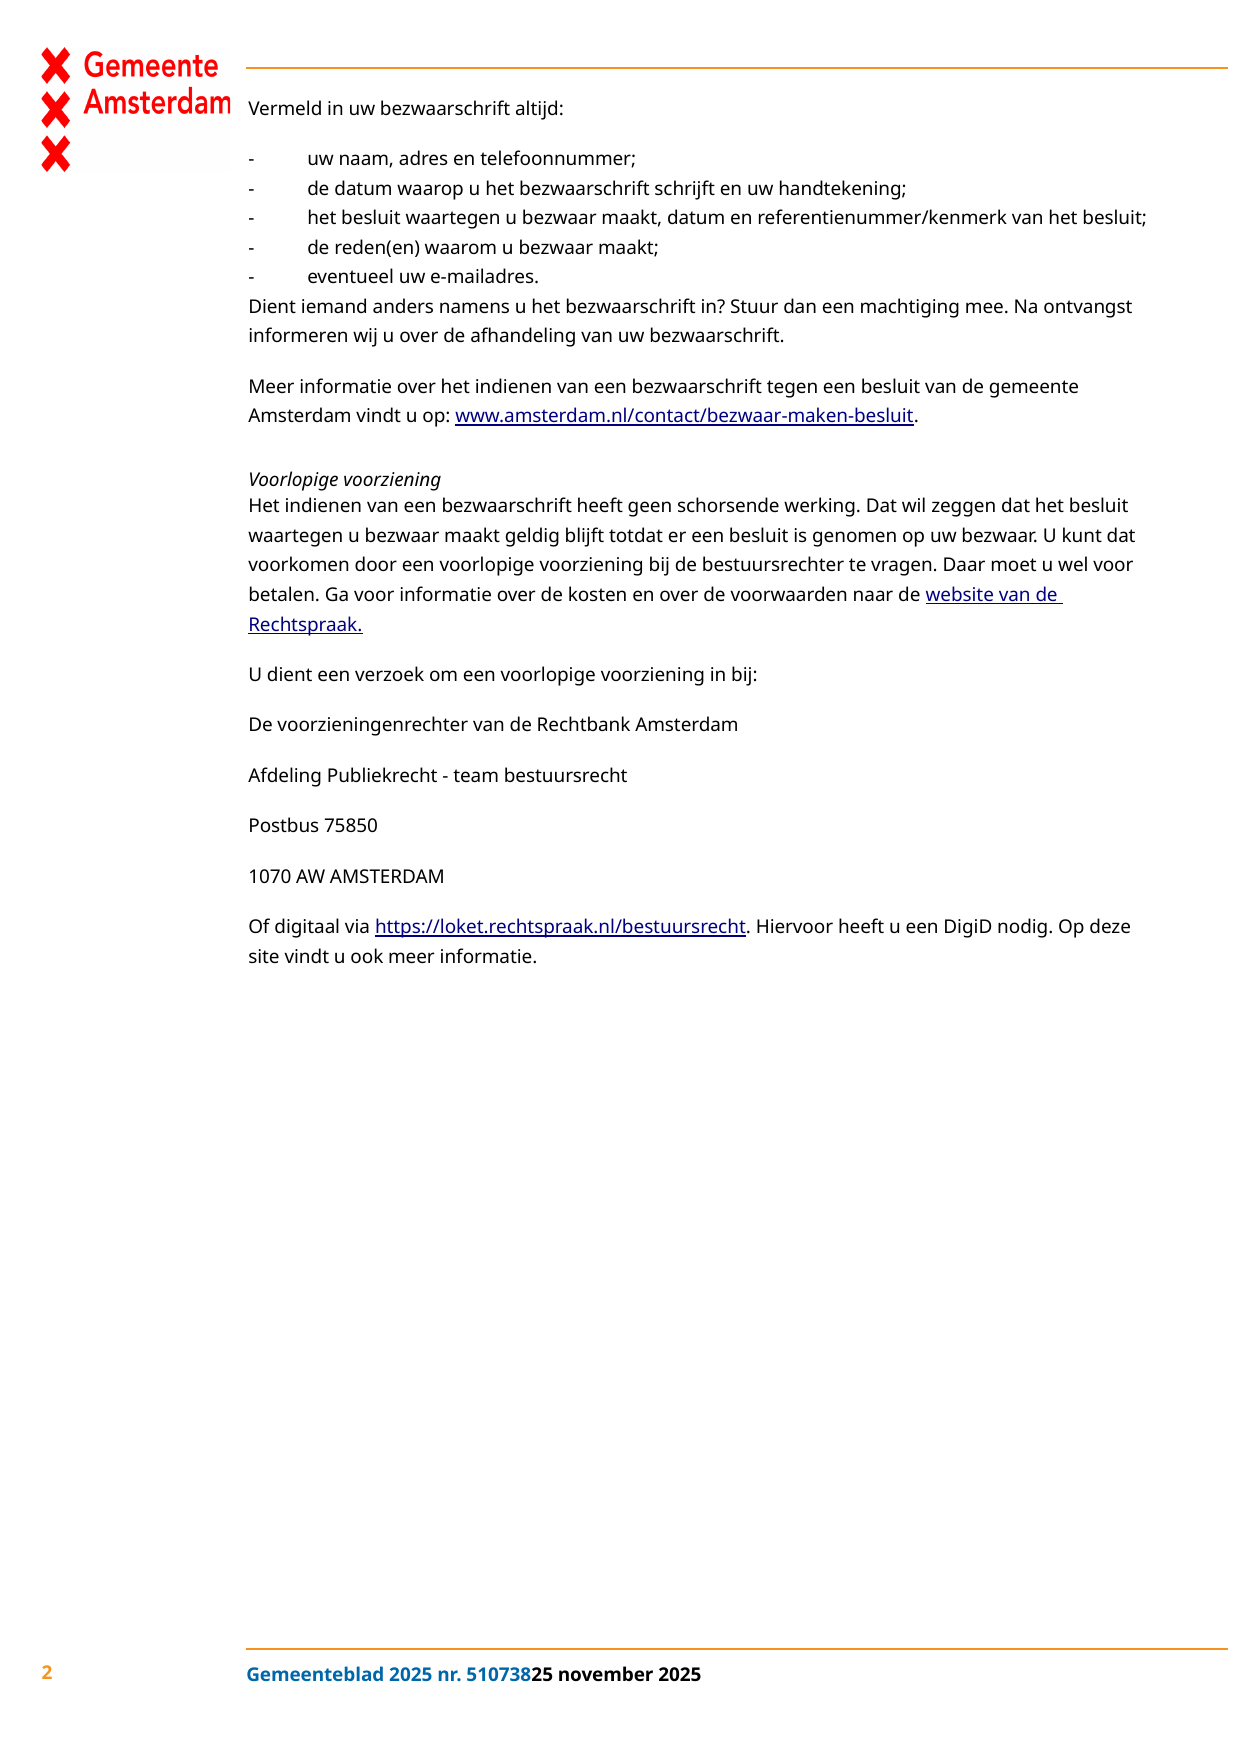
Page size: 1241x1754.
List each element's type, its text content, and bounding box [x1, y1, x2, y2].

text Meer informatie over het indienen van een bezwaarschrift tegen een besluit van de gemeente Amsterdam vindt u op: www.amsterdam.nl/contact/bezwaar-maken-besluit. [248, 373, 1152, 428]
list eventueel uw e-mailadres. [248, 263, 1152, 289]
text Het indienen van een bezwaarschrift heeft geen schorsende werking. Dat wil zeggen dat het besluit waartegen u bezwaar maakt geldig blijft totdat er een besluit is genomen op uw bezwaar. U kunt dat voorkomen door een voorlopige voorziening bij de bestuursrechter te vragen. Daar moet u wel voor betalen. Ga voor informatie over de kosten en over de voorwaarden naar de website van de Rechtspraak. [248, 492, 1152, 636]
list uw naam, adres en telefoonnummer; [248, 145, 1152, 171]
text Vermeld in uw bezwaarschrift altijd: [248, 95, 1152, 121]
text U dient een verzoek om een voorlopige voorziening in bij: [248, 661, 1152, 687]
text Of digitaal via https://loket.rechtspraak.nl/bestuursrecht. Hiervoor heeft u een DigiD nodig. Op deze site vindt u ook meer informatie. [248, 913, 1152, 968]
list de reden(en) waarom u bezwaar maakt; [248, 234, 1152, 260]
text Afdeling Publiekrecht - team bestuursrecht [248, 762, 1152, 788]
list de datum waarop u het bezwaarschrift schrijft en uw handtekening; [248, 175, 1152, 201]
picture [41, 47, 231, 172]
list het besluit waartegen u bezwaar maakt, datum en referentienummer/kenmerk van het besluit; [248, 204, 1152, 230]
text Voorlopige voorziening [248, 467, 1152, 492]
text Dient iemand anders namens u het bezwaarschrift in? Stuur dan een machtiging mee. Na ontvangst informeren wij u over de afhandeling van uw bezwaarschrift. [248, 293, 1152, 348]
text 1070 AW AMSTERDAM [248, 863, 1152, 888]
text Postbus 75850 [248, 812, 1152, 838]
text De voorzieningenrechter van de Rechtbank Amsterdam [248, 712, 1152, 737]
